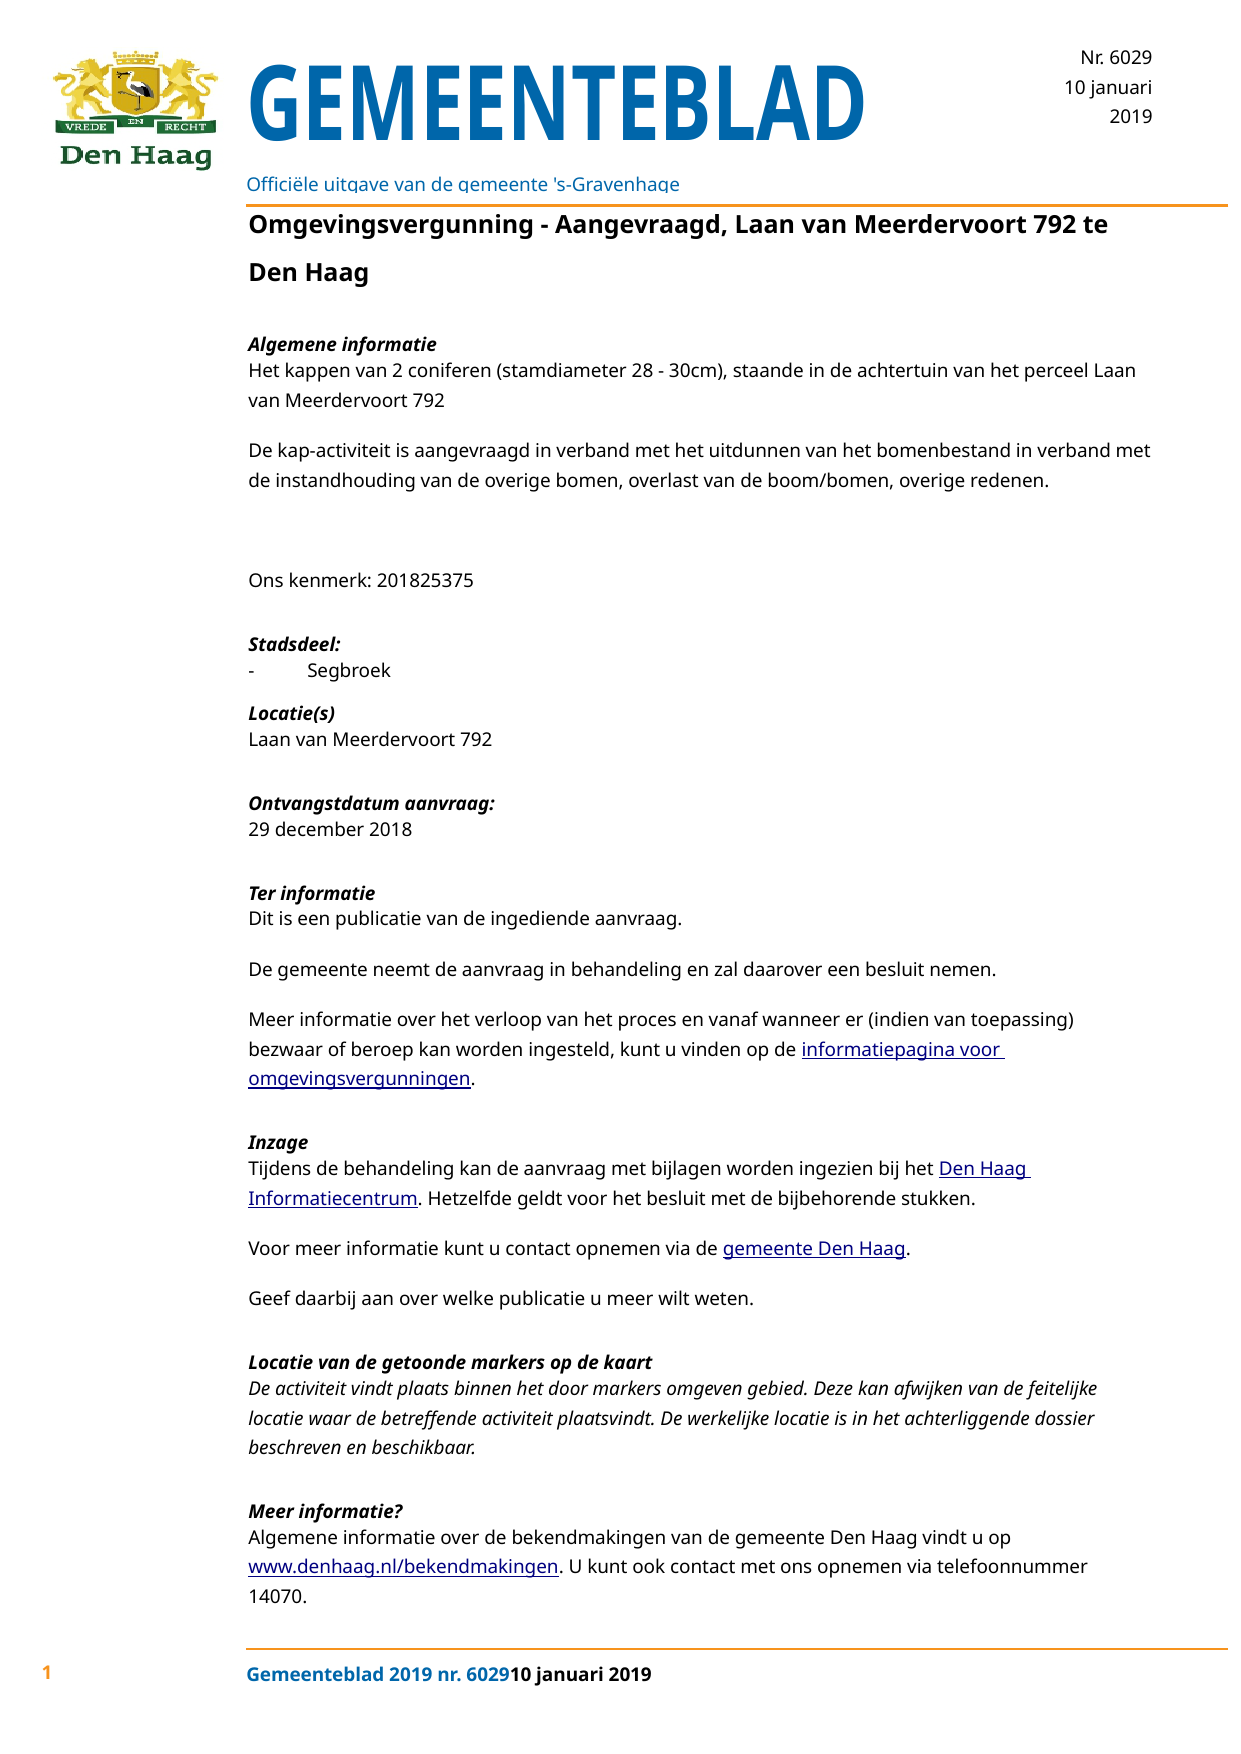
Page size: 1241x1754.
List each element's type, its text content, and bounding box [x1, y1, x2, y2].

text Dit is een publicatie van de ingediende aanvraag. [248, 906, 1152, 931]
text Omgevingsvergunning - Aangevraagd, Laan van Meerdervoort 792 te Den Haag [248, 207, 1152, 288]
text Inzage [248, 1129, 1152, 1155]
text Ons kenmerk: 201825375 [248, 568, 1152, 593]
text Laan van Meerdervoort 792 [248, 726, 1152, 752]
text Geef daarbij aan over welke publicatie u meer wilt weten. [248, 1286, 1152, 1311]
text 29 december 2018 [248, 816, 1152, 842]
text Voor meer informatie kunt u contact opnemen via de gemeente Den Haag. [248, 1235, 1152, 1261]
text Algemene informatie [248, 331, 1152, 357]
text Ter informatie [248, 880, 1152, 906]
text Stadsdeel: [248, 632, 1152, 657]
text Tijdens de behandeling kan de aanvraag met bijlagen worden ingezien bij het Den Haag Informatiecentrum. Hetzelfde geldt voor het besluit met de bijbehorende stukken. [248, 1155, 1152, 1211]
text De kap-activiteit is aangevraagd in verband met het uitdunnen van het bomenbestand in verband met de instandhouding van de overige bomen, overlast van de boom/bomen, overige redenen. [248, 437, 1152, 492]
text De activiteit vindt plaats binnen het door markers omgeven gebied. Deze kan afwijken van de feitelijke locatie waar de betreffende activiteit plaatsvindt. De werkelijke locatie is in het achterliggende dossier beschreven en beschikbaar. [248, 1375, 1152, 1460]
text Locatie(s) [248, 700, 1152, 726]
text Ontvangstdatum aanvraag: [248, 790, 1152, 816]
text Algemene informatie over de bekendmakingen van de gemeente Den Haag vindt u op www.denhaag.nl/bekendmakingen. U kunt ook contact met ons opnemen via telefoonnummer 14070. [248, 1524, 1152, 1609]
list Segbroek [248, 657, 1152, 683]
text Meer informatie? [248, 1498, 1152, 1524]
picture [41, 47, 231, 172]
text Meer informatie over het verloop van het proces en vanaf wanneer er (indien van toepassing) bezwaar of beroep kan worden ingesteld, kunt u vinden op de informatiepagina voor omgevingsvergunningen. [248, 1006, 1152, 1091]
text De gemeente neemt de aanvraag in behandeling en zal daarover een besluit nemen. [248, 956, 1152, 982]
text Het kappen van 2 coniferen (stamdiameter 28 - 30cm), staande in de achtertuin van het perceel Laan van Meerdervoort 792 [248, 357, 1152, 412]
text Locatie van de getoonde markers op de kaart [248, 1349, 1152, 1375]
